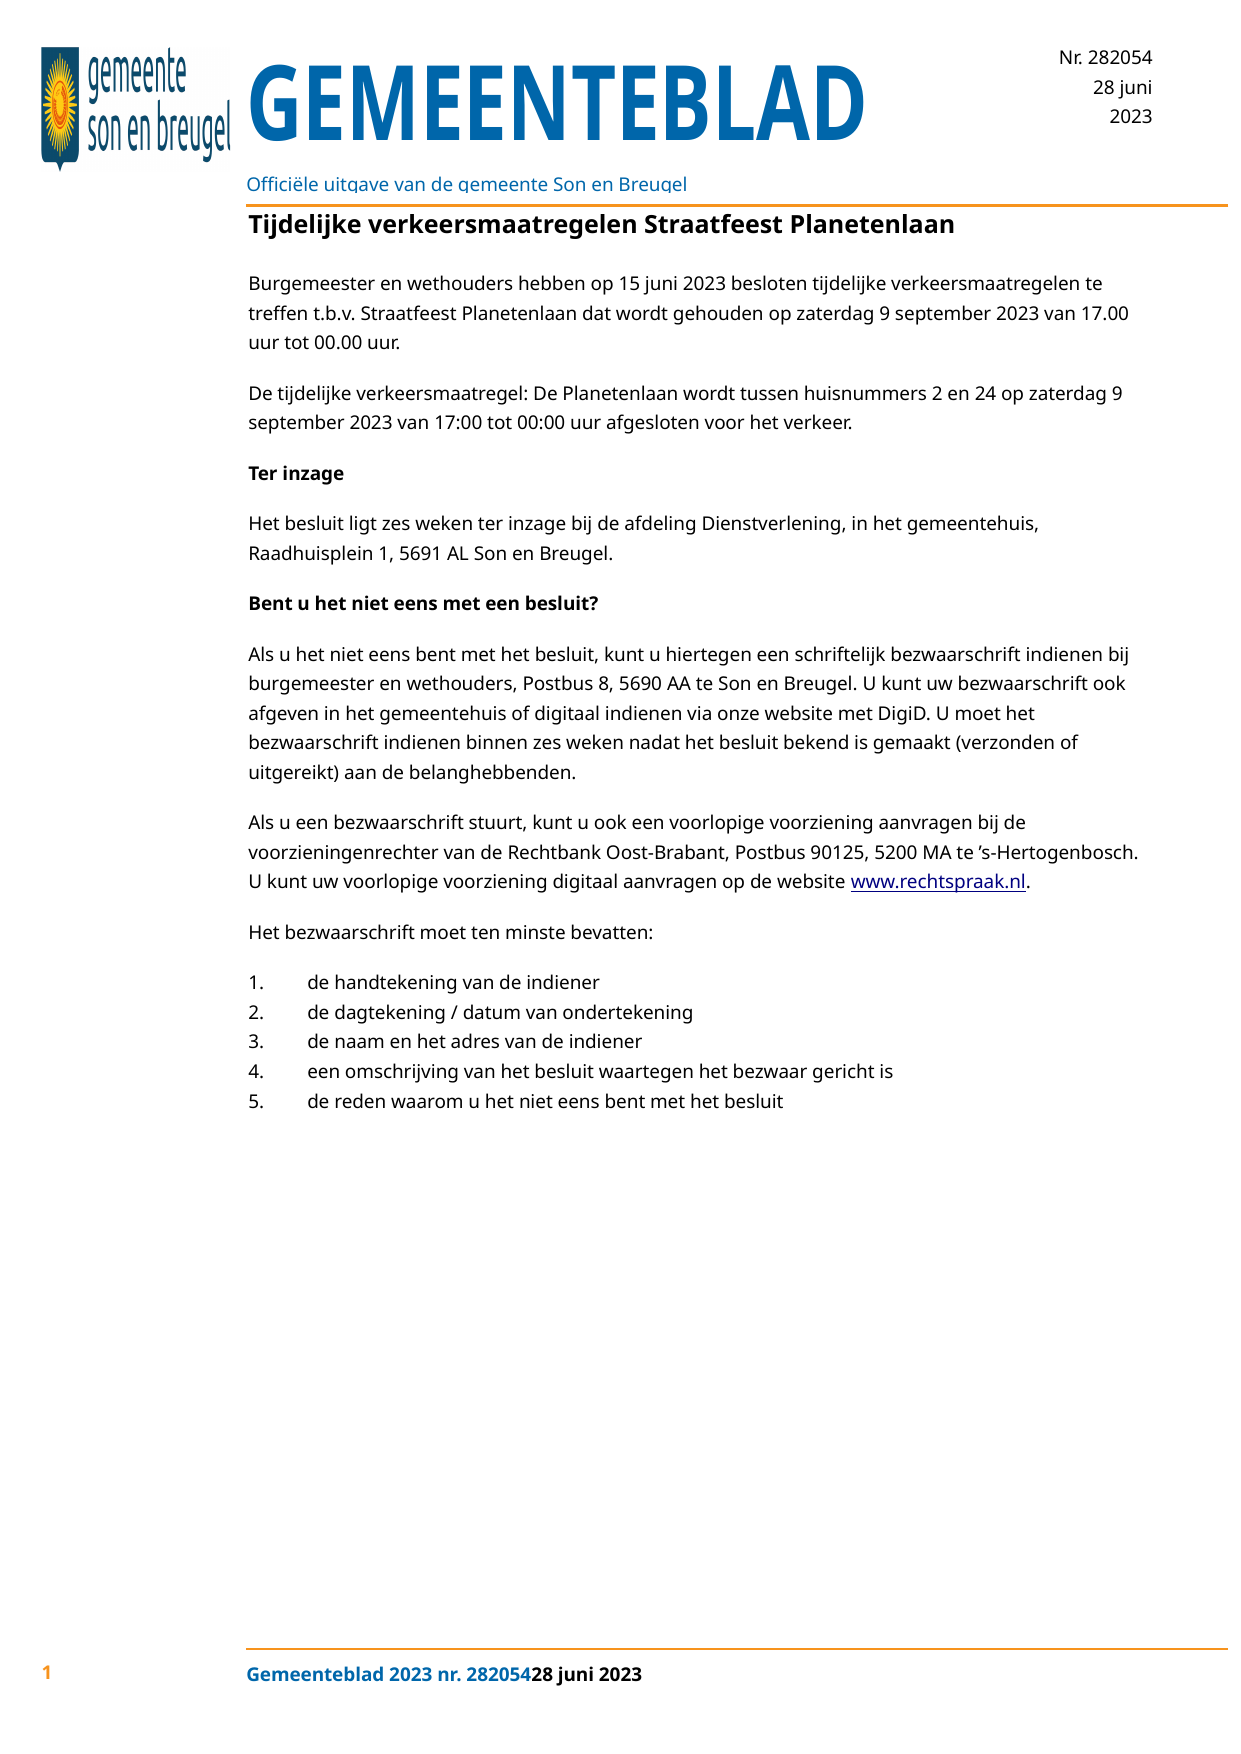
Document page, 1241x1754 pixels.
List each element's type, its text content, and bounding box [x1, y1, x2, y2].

list een omschrijving van het besluit waartegen het bezwaar gericht is [248, 1058, 1152, 1084]
text Als u het niet eens bent met het besluit, kunt u hiertegen een schriftelijk bezwaarschrift indienen bij burgemeester en wethouders, Postbus 8, 5690 AA te Son en Breugel. U kunt uw bezwaarschrift ook afgeven in het gemeentehuis of digitaal indienen via onze website met DigiD. U moet het bezwaarschrift indienen binnen zes weken nadat het besluit bekend is gemaakt (verzonden of uitgereikt) aan de belanghebbenden. [248, 641, 1152, 785]
text Het besluit ligt zes weken ter inzage bij de afdeling Dienstverlening, in het gemeentehuis, Raadhuisplein 1, 5691 AL Son en Breugel. [248, 510, 1152, 566]
list de naam en het adres van de indiener [248, 1029, 1152, 1054]
text Het bezwaarschrift moet ten minste bevatten: [248, 919, 1152, 945]
text Tijdelijke verkeersmaatregelen Straatfeest Planetenlaan [248, 207, 1152, 241]
list de reden waarom u het niet eens bent met het besluit [248, 1088, 1152, 1113]
text Bent u het niet eens met een besluit? [248, 590, 1152, 616]
text Burgemeester en wethouders hebben op 15 juni 2023 besloten tijdelijke verkeersmaatregelen te treffen t.b.v. Straatfeest Planetenlaan dat wordt gehouden op zaterdag 9 september 2023 van 17.00 uur tot 00.00 uur. [248, 270, 1152, 355]
text De tijdelijke verkeersmaatregel: De Planetenlaan wordt tussen huisnummers 2 en 24 op zaterdag 9 september 2023 van 17:00 tot 00:00 uur afgesloten voor het verkeer. [248, 380, 1152, 435]
picture [41, 47, 231, 172]
list de dagtekening / datum van ondertekening [248, 999, 1152, 1025]
text Als u een bezwaarschrift stuurt, kunt u ook een voorlopige voorziening aanvragen bij de voorzieningenrechter van de Rechtbank Oost-Brabant, Postbus 90125, 5200 MA te ’s-Hertogenbosch. U kunt uw voorlopige voorziening digitaal aanvragen op de website www.rechtspraak.nl. [248, 809, 1152, 894]
list de handtekening van de indiener [248, 969, 1152, 995]
text Ter inzage [248, 460, 1152, 486]
